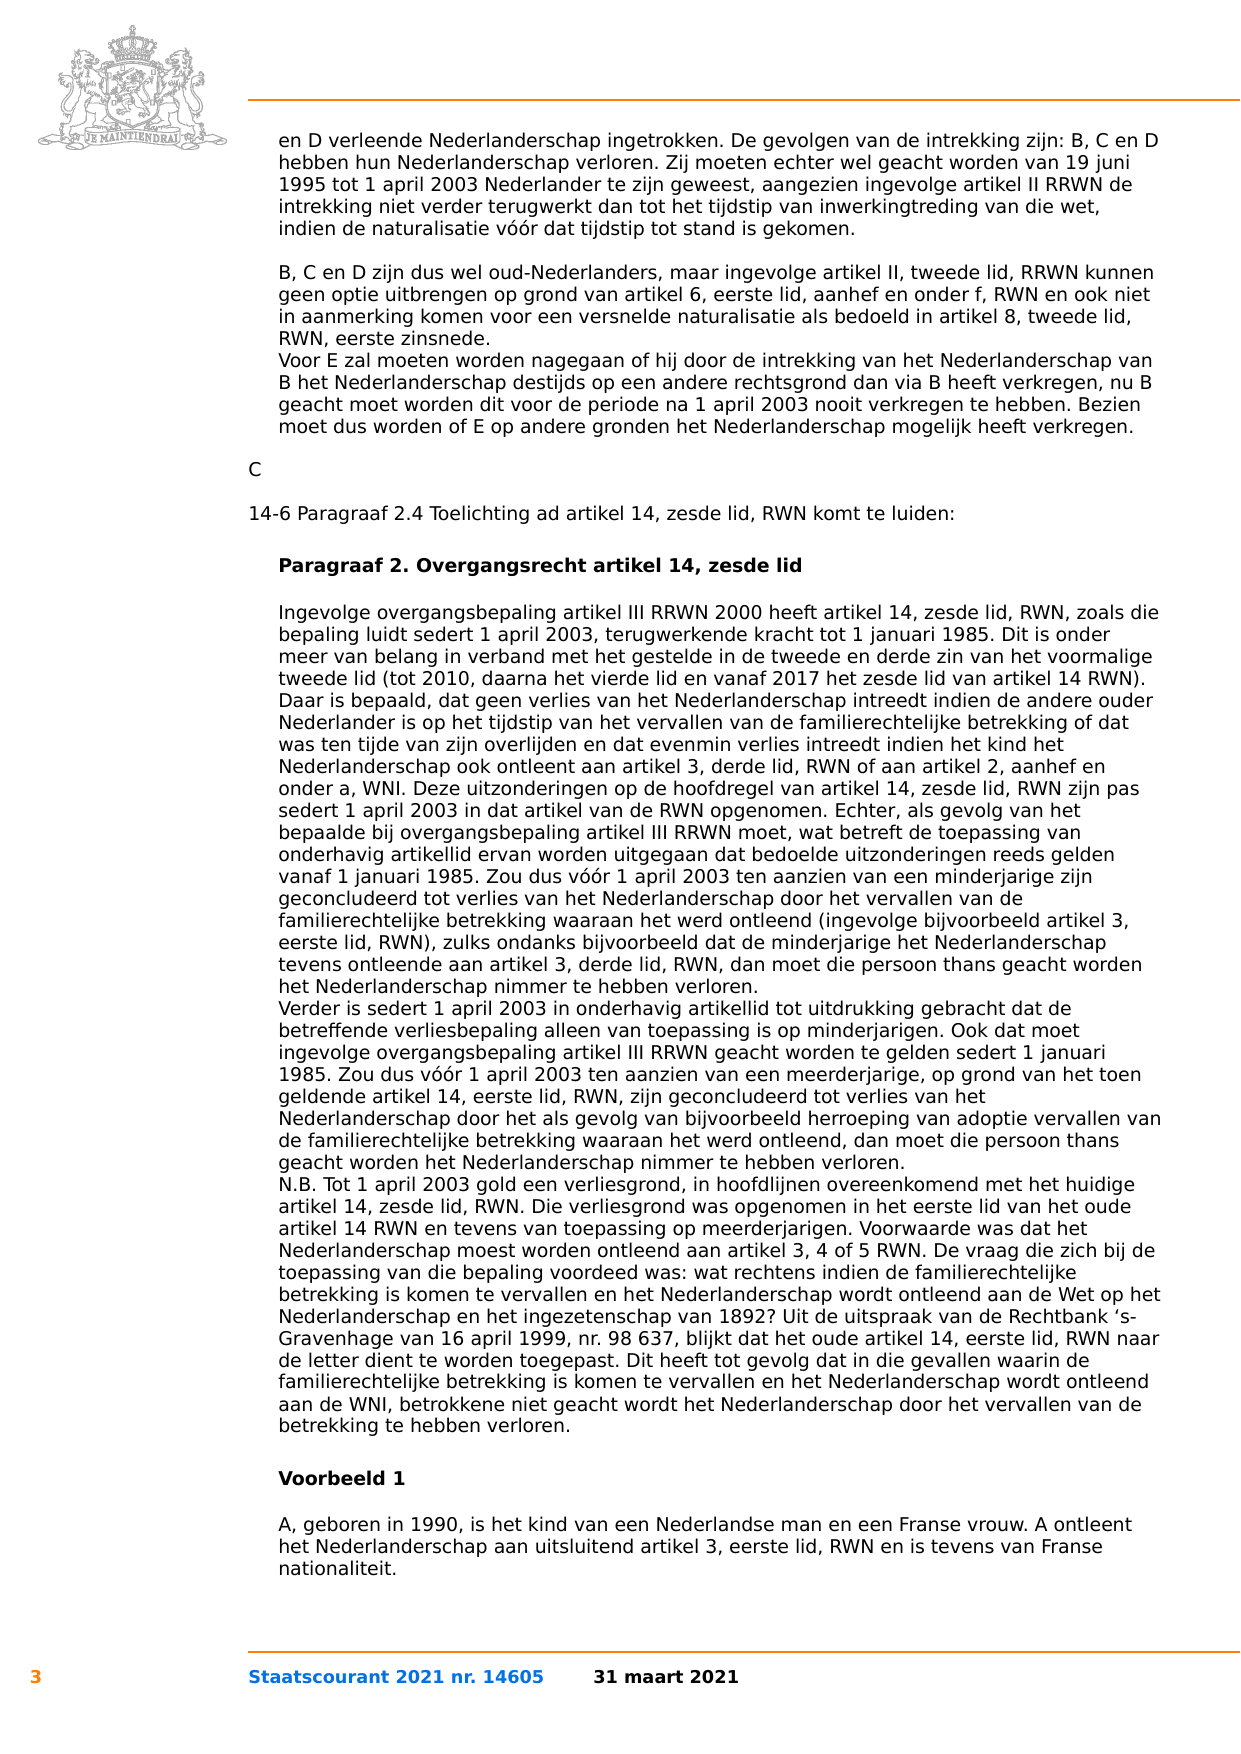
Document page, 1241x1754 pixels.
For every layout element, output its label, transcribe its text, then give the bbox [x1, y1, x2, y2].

text C [248, 459, 1163, 481]
text B, C en D zijn dus wel oud-Nederlanders, maar ingevolge artikel II, tweede lid, RRWN kunnen geen optie uitbrengen op grond van artikel 6, eerste lid, aanhef en onder f, RWN en ook niet in aanmerking komen voor een versnelde naturalisatie als bedoeld in artikel 8, tweede lid, RWN, eerste zinsnede. [278, 262, 1163, 349]
subtitle Paragraaf 2. Overgangsrecht artikel 14, zesde lid [278, 555, 1163, 577]
text Voor E zal moeten worden nagegaan of hij door de intrekking van het Nederlanderschap van B het Nederlanderschap destijds op een andere rechtsgrond dan via B heeft verkregen, nu B geacht moet worden dit voor de periode na 1 april 2003 nooit verkregen te hebben. Bezien moet dus worden of E op andere gronden het Nederlanderschap mogelijk heeft verkregen. [278, 349, 1163, 437]
text A, geboren in 1990, is het kind van een Nederlandse man en een Franse vrouw. A ontleent het Nederlanderschap aan uitsluitend artikel 3, eerste lid, RWN en is tevens van Franse nationaliteit. [278, 1514, 1163, 1580]
text 14-6 Paragraaf 2.4 Toelichting ad artikel 14, zesde lid, RWN komt te luiden: [248, 503, 1163, 525]
subtitle Voorbeeld 1 [278, 1467, 1163, 1489]
text en D verleende Nederlanderschap ingetrokken. De gevolgen van de intrekking zijn: B, C en D hebben hun Nederlanderschap verloren. Zij moeten echter wel geacht worden van 19 juni 1995 tot 1 april 2003 Nederlander te zijn geweest, aangezien ingevolge artikel II RRWN de intrekking niet verder terugwerkt dan tot het tijdstip van inwerkingtreding van die wet, indien de naturalisatie vóór dat tijdstip tot stand is gekomen. [278, 130, 1163, 240]
text N.B. Tot 1 april 2003 gold een verliesgrond, in hoofdlijnen overeenkomend met het huidige artikel 14, zesde lid, RWN. Die verliesgrond was opgenomen in het eerste lid van het oude artikel 14 RWN en tevens van toepassing op meerderjarigen. Voorwaarde was dat het Nederlanderschap moest worden ontleend aan artikel 3, 4 of 5 RWN. De vraag die zich bij de toepassing van die bepaling voordeed was: wat rechtens indien de familierechtelijke betrekking is komen te vervallen en het Nederlanderschap wordt ontleend aan de Wet op het Nederlanderschap en het ingezetenschap van 1892? Uit de uitspraak van de Rechtbank ‘s-Gravenhage van 16 april 1999, nr. 98 637, blijkt dat het oude artikel 14, eerste lid, RWN naar de letter dient te worden toegepast. Dit heeft tot gevolg dat in die gevallen waarin de familierechtelijke betrekking is komen te vervallen en het Nederlanderschap wordt ontleend aan de WNI, betrokkene niet geacht wordt het Nederlanderschap door het vervallen van de betrekking te hebben verloren. [278, 1174, 1163, 1437]
picture [38, 25, 227, 150]
text Verder is sedert 1 april 2003 in onderhavig artikellid tot uitdrukking gebracht dat de betreffende verliesbepaling alleen van toepassing is op minderjarigen. Ook dat moet ingevolge overgangsbepaling artikel III RRWN geacht worden te gelden sedert 1 januari 1985. Zou dus vóór 1 april 2003 ten aanzien van een meerderjarige, op grond van het toen geldende artikel 14, eerste lid, RWN, zijn geconcludeerd tot verlies van het Nederlanderschap door het als gevolg van bijvoorbeeld herroeping van adoptie vervallen van de familierechtelijke betrekking waaraan het werd ontleend, dan moet die persoon thans geacht worden het Nederlanderschap nimmer te hebben verloren. [278, 998, 1163, 1174]
text Ingevolge overgangsbepaling artikel III RRWN 2000 heeft artikel 14, zesde lid, RWN, zoals die bepaling luidt sedert 1 april 2003, terugwerkende kracht tot 1 januari 1985. Dit is onder meer van belang in verband met het gestelde in de tweede en derde zin van het voormalige tweede lid (tot 2010, daarna het vierde lid en vanaf 2017 het zesde lid van artikel 14 RWN). Daar is bepaald, dat geen verlies van het Nederlanderschap intreedt indien de andere ouder Nederlander is op het tijdstip van het vervallen van de familierechtelijke betrekking of dat was ten tijde van zijn overlijden en dat evenmin verlies intreedt indien het kind het Nederlanderschap ook ontleent aan artikel 3, derde lid, RWN of aan artikel 2, aanhef en onder a, WNI. Deze uitzonderingen op de hoofdregel van artikel 14, zesde lid, RWN zijn pas sedert 1 april 2003 in dat artikel van de RWN opgenomen. Echter, als gevolg van het bepaalde bij overgangsbepaling artikel III RRWN moet, wat betreft de toepassing van onderhavig artikellid ervan worden uitgegaan dat bedoelde uitzonderingen reeds gelden vanaf 1 januari 1985. Zou dus vóór 1 april 2003 ten aanzien van een minderjarige zijn geconcludeerd tot verlies van het Nederlanderschap door het vervallen van de familierechtelijke betrekking waaraan het werd ontleend (ingevolge bijvoorbeeld artikel 3, eerste lid, RWN), zulks ondanks bijvoorbeeld dat de minderjarige het Nederlanderschap tevens ontleende aan artikel 3, derde lid, RWN, dan moet die persoon thans geacht worden het Nederlanderschap nimmer te hebben verloren. [278, 602, 1163, 998]
